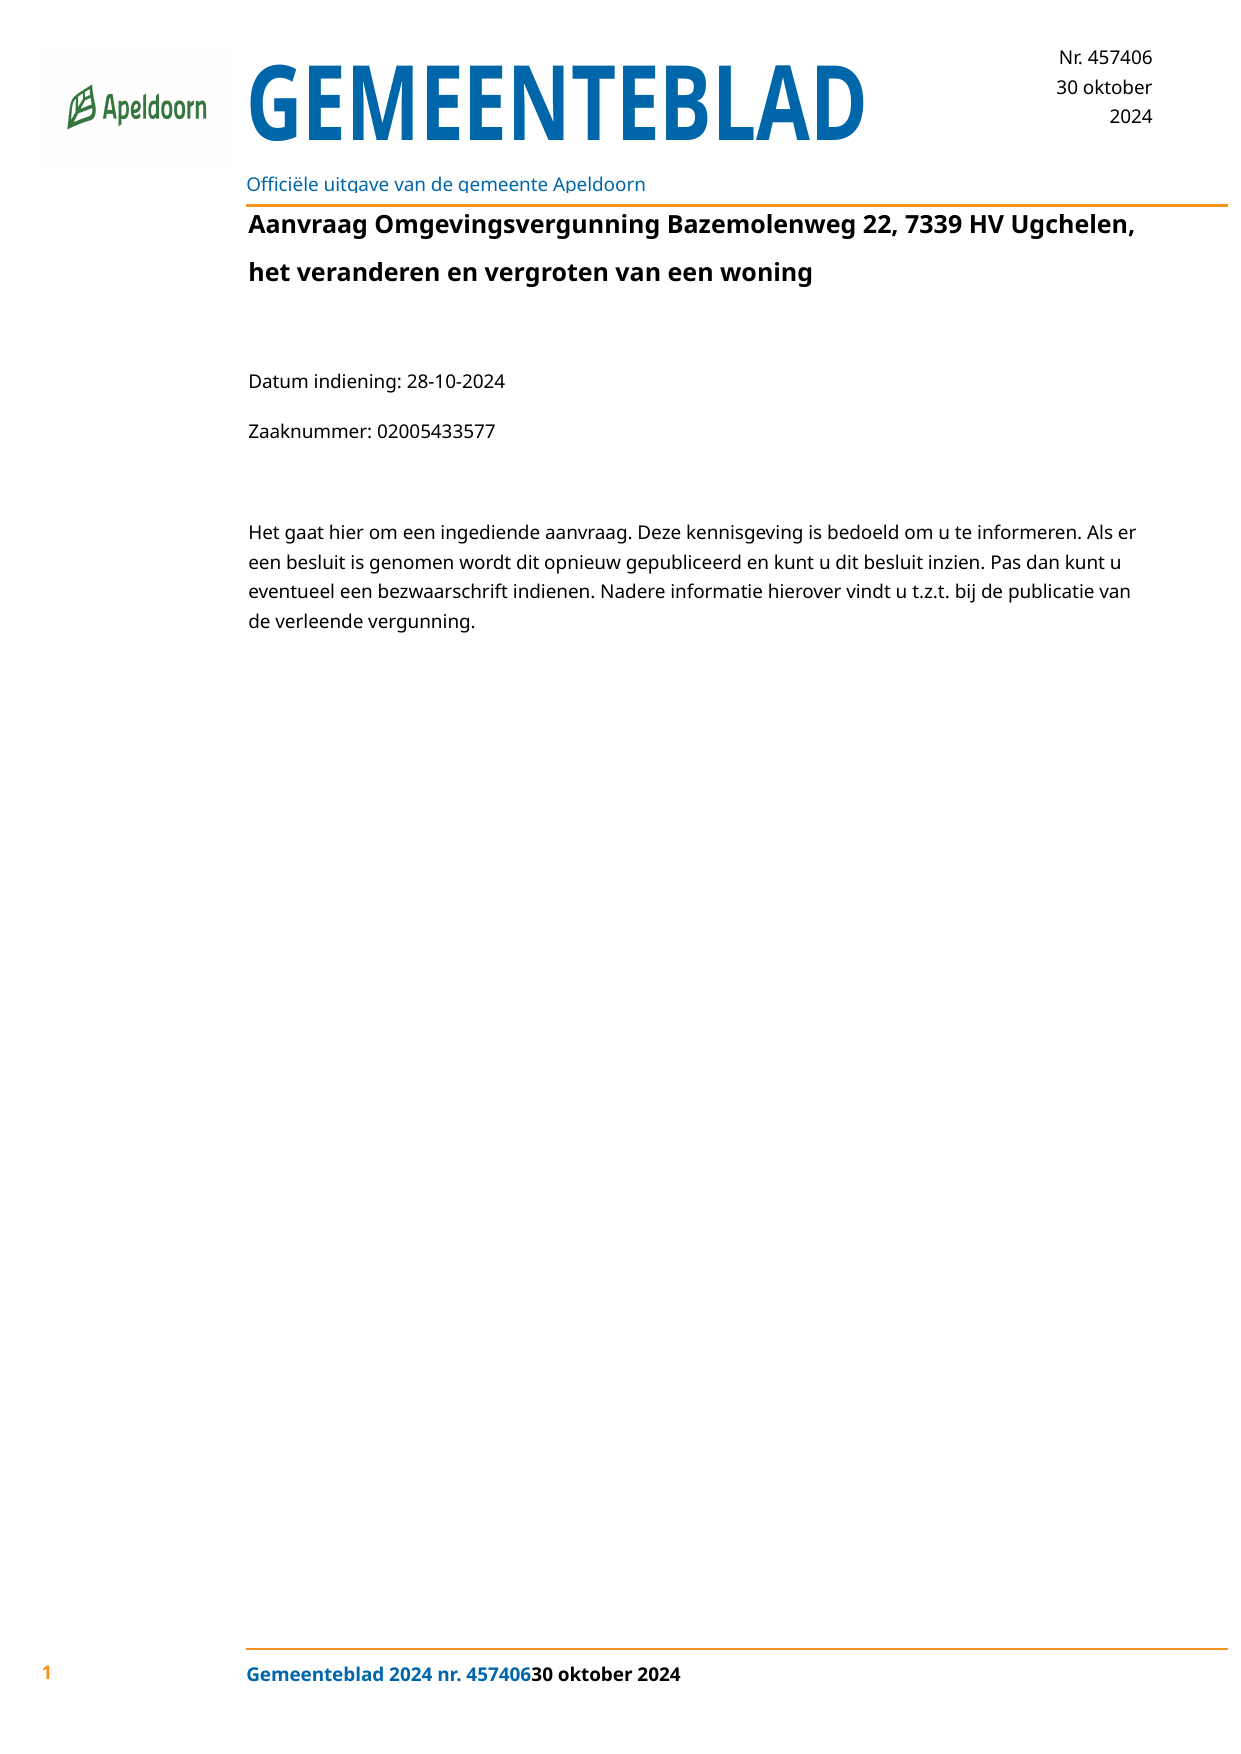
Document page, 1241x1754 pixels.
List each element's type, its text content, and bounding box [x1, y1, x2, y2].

text Het gaat hier om een ingediende aanvraag. Deze kennisgeving is bedoeld om u te informeren. Als er een besluit is genomen wordt dit opnieuw gepubliceerd en kunt u dit besluit inzien. Pas dan kunt u eventueel een bezwaarschrift indienen. Nadere informatie hierover vindt u t.z.t. bij de publicatie van de verleende vergunning. [248, 519, 1152, 634]
picture [41, 47, 231, 172]
text Datum indiening: 28-10-2024 [248, 368, 1152, 394]
text Aanvraag Omgevingsvergunning Bazemolenweg 22, 7339 HV Ugchelen, het veranderen en vergroten van een woning [248, 207, 1152, 288]
text Zaaknummer: 02005433577 [248, 419, 1152, 444]
